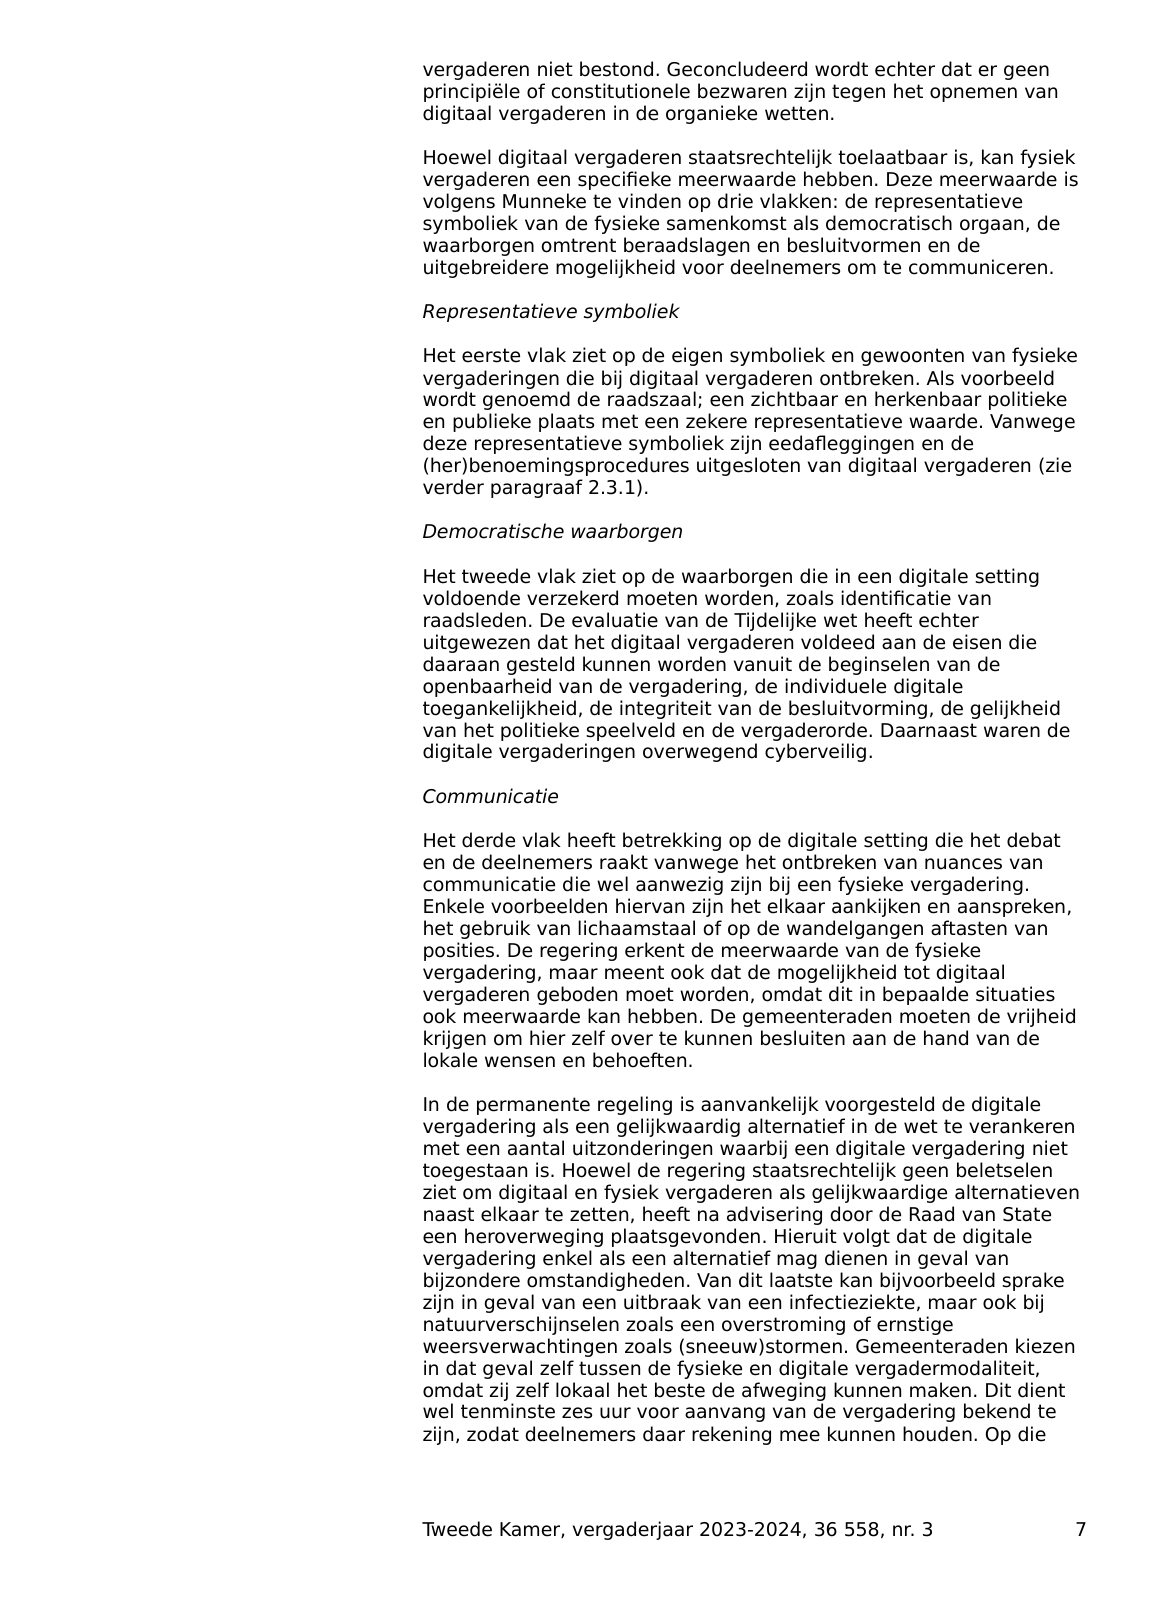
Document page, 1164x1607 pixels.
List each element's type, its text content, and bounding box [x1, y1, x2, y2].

text Het tweede vlak ziet op de waarborgen die in een digitale setting voldoende verzekerd moeten worden, zoals identificatie van raadsleden. De evaluatie van de Tijdelijke wet heeft echter uitgewezen dat het digitaal vergaderen voldeed aan de eisen die daaraan gesteld kunnen worden vanuit de beginselen van de openbaarheid van de vergadering, de individuele digitale toegankelijkheid, de integriteit van de besluitvorming, de gelijkheid van het politieke speelveld en de vergaderorde. Daarnaast waren de digitale vergaderingen overwegend cyberveilig. [422, 566, 1087, 763]
text vergaderen niet bestond. Geconcludeerd wordt echter dat er geen principiële of constitutionele bezwaren zijn tegen het opnemen van digitaal vergaderen in de organieke wetten. [422, 59, 1087, 125]
text Hoewel digitaal vergaderen staatsrechtelijk toelaatbaar is, kan fysiek vergaderen een specifieke meerwaarde hebben. Deze meerwaarde is volgens Munneke te vinden op drie vlakken: de representatieve symboliek van de fysieke samenkomst als democratisch orgaan, de waarborgen omtrent beraadslagen en besluitvormen en de uitgebreidere mogelijkheid voor deelnemers om te communiceren. [422, 147, 1087, 279]
subtitle Democratische waarborgen [422, 521, 1087, 543]
text In de permanente regeling is aanvankelijk voorgesteld de digitale vergadering als een gelijkwaardig alternatief in de wet te verankeren met een aantal uitzonderingen waarbij een digitale vergadering niet toegestaan is. Hoewel de regering staatsrechtelijk geen beletselen ziet om digitaal en fysiek vergaderen als gelijkwaardige alternatieven naast elkaar te zetten, heeft na advisering door de Raad van State een heroverweging plaatsgevonden. Hieruit volgt dat de digitale vergadering enkel als een alternatief mag dienen in geval van bijzondere omstandigheden. Van dit laatste kan bijvoorbeeld sprake zijn in geval van een uitbraak van een infectieziekte, maar ook bij natuurverschijnselen zoals een overstroming of ernstige weersverwachtingen zoals (sneeuw)stormen. Gemeenteraden kiezen in dat geval zelf tussen de fysieke en digitale vergadermodaliteit, omdat zij zelf lokaal het beste de afweging kunnen maken. Dit dient wel tenminste zes uur voor aanvang van de vergadering bekend te zijn, zodat deelnemers daar rekening mee kunnen houden. Op die [422, 1094, 1087, 1445]
subtitle Communicatie [422, 786, 1087, 808]
text Het derde vlak heeft betrekking op de digitale setting die het debat en de deelnemers raakt vanwege het ontbreken van nuances van communicatie die wel aanwezig zijn bij een fysieke vergadering. Enkele voorbeelden hiervan zijn het elkaar aankijken en aanspreken, het gebruik van lichaamstaal of op de wandelgangen aftasten van posities. De regering erkent de meerwaarde van de fysieke vergadering, maar meent ook dat de mogelijkheid tot digitaal vergaderen geboden moet worden, omdat dit in bepaalde situaties ook meerwaarde kan hebben. De gemeenteraden moeten de vrijheid krijgen om hier zelf over te kunnen besluiten aan de hand van de lokale wensen en behoeften. [422, 830, 1087, 1072]
text Het eerste vlak ziet op de eigen symboliek en gewoonten van fysieke vergaderingen die bij digitaal vergaderen ontbreken. Als voorbeeld wordt genoemd de raadszaal; een zichtbaar en herkenbaar politieke en publieke plaats met een zekere representatieve waarde. Vanwege deze representatieve symboliek zijn eedafleggingen en de (her)benoemingsprocedures uitgesloten van digitaal vergaderen (zie verder paragraaf 2.3.1). [422, 345, 1087, 499]
subtitle Representatieve symboliek [422, 301, 1087, 323]
